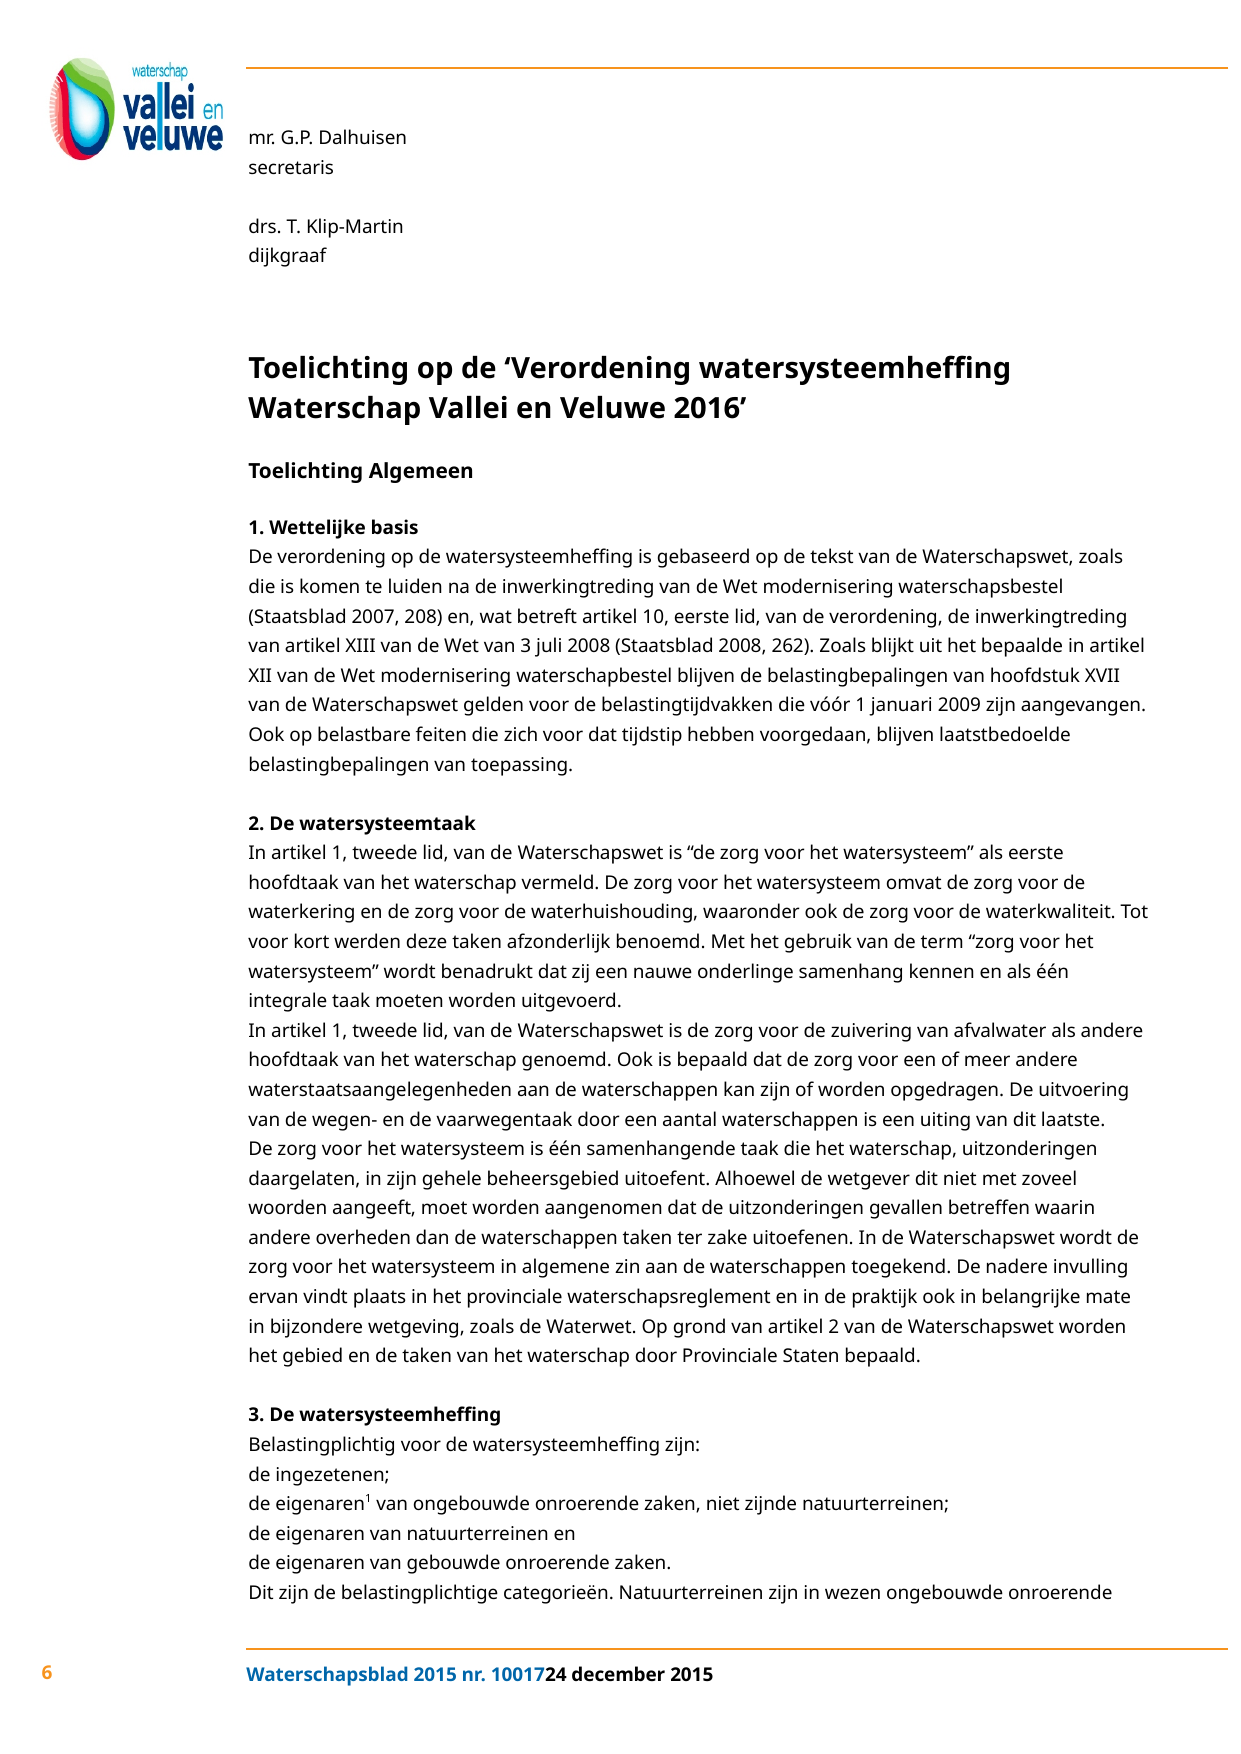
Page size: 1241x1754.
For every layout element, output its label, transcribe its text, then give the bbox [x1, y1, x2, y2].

text dijkgraaf [248, 243, 1152, 268]
text de eigenaren van natuurterreinen en [248, 1520, 1152, 1546]
picture [41, 47, 231, 172]
text Belastingplichtig voor de watersysteemheffing zijn: [248, 1431, 1152, 1457]
text De verordening op de watersysteemheffing is gebaseerd op de tekst van de Waterschapswet, zoals die is komen te luiden na de inwerkingtreding van de Wet modernisering waterschapsbestel (Staatsblad 2007, 208) en, wat betreft artikel 10, eerste lid, van de verordening, de inwerkingtreding van artikel XIII van de Wet van 3 juli 2008 (Staatsblad 2008, 262). Zoals blijkt uit het bepaalde in artikel XII van de Wet modernisering waterschapbestel blijven de belastingbepalingen van hoofdstuk XVII van de Waterschapswet gelden voor de belastingtijdvakken die vóór 1 januari 2009 zijn aangevangen. Ook op belastbare feiten die zich voor dat tijdstip hebben voorgedaan, blijven laatstbedoelde belastingbepalingen van toepassing. [248, 544, 1152, 776]
text Toelichting op de ‘Verordening watersysteemheffing Waterschap Vallei en Veluwe 2016’ [248, 347, 1152, 427]
text de eigenaren1 van ongebouwde onroerende zaken, niet zijnde natuurterreinen; [248, 1490, 1152, 1516]
text Dit zijn de belastingplichtige categorieën. Natuurterreinen zijn in wezen ongebouwde onroerende [248, 1579, 1152, 1605]
text de eigenaren van gebouwde onroerende zaken. [248, 1549, 1152, 1575]
text In artikel 1, tweede lid, van de Waterschapswet is “de zorg voor het watersysteem” als eerste hoofdtaak van het waterschap vermeld. De zorg voor het watersysteem omvat de zorg voor de waterkering en de zorg voor de waterhuishouding, waaronder ook de zorg voor de waterkwaliteit. Tot voor kort werden deze taken afzonderlijk benoemd. Met het gebruik van de term “zorg voor het watersysteem” wordt benadrukt dat zij een nauwe onderlinge samenhang kennen en als één integrale taak moeten worden uitgevoerd. [248, 839, 1152, 1013]
text In artikel 1, tweede lid, van de Waterschapswet is de zorg voor de zuivering van afvalwater als andere hoofdtaak van het waterschap genoemd. Ook is bepaald dat de zorg voor een of meer andere waterstaatsaangelegenheden aan de waterschappen kan zijn of worden opgedragen. De uitvoering van de wegen- en de vaarwegentaak door een aantal waterschappen is een uiting van dit laatste. [248, 1017, 1152, 1131]
text de ingezetenen; [248, 1461, 1152, 1486]
text drs. T. Klip-Martin [248, 213, 1152, 239]
text secretaris [248, 154, 1152, 180]
text 3. De watersysteemheffing [248, 1402, 1152, 1427]
text 1. Wettelijke basis [248, 514, 1152, 540]
text De zorg voor het watersysteem is één samenhangende taak die het waterschap, uitzonderingen daargelaten, in zijn gehele beheersgebied uitoefent. Alhoewel de wetgever dit niet met zoveel woorden aangeeft, moet worden aangenomen dat de uitzonderingen gevallen betreffen waarin andere overheden dan de waterschappen taken ter zake uitoefenen. In de Waterschapswet wordt de zorg voor het watersysteem in algemene zin aan de waterschappen toegekend. De nadere invulling ervan vindt plaats in het provinciale waterschapsreglement en in de praktijk ook in belangrijke mate in bijzondere wetgeving, zoals de Waterwet. Op grond van artikel 2 van de Waterschapswet worden het gebied en de taken van het waterschap door Provinciale Staten bepaald. [248, 1135, 1152, 1368]
text Toelichting Algemeen [248, 456, 1152, 484]
text mr. G.P. Dalhuisen [248, 124, 1152, 150]
text 2. De watersysteemtaak [248, 810, 1152, 836]
